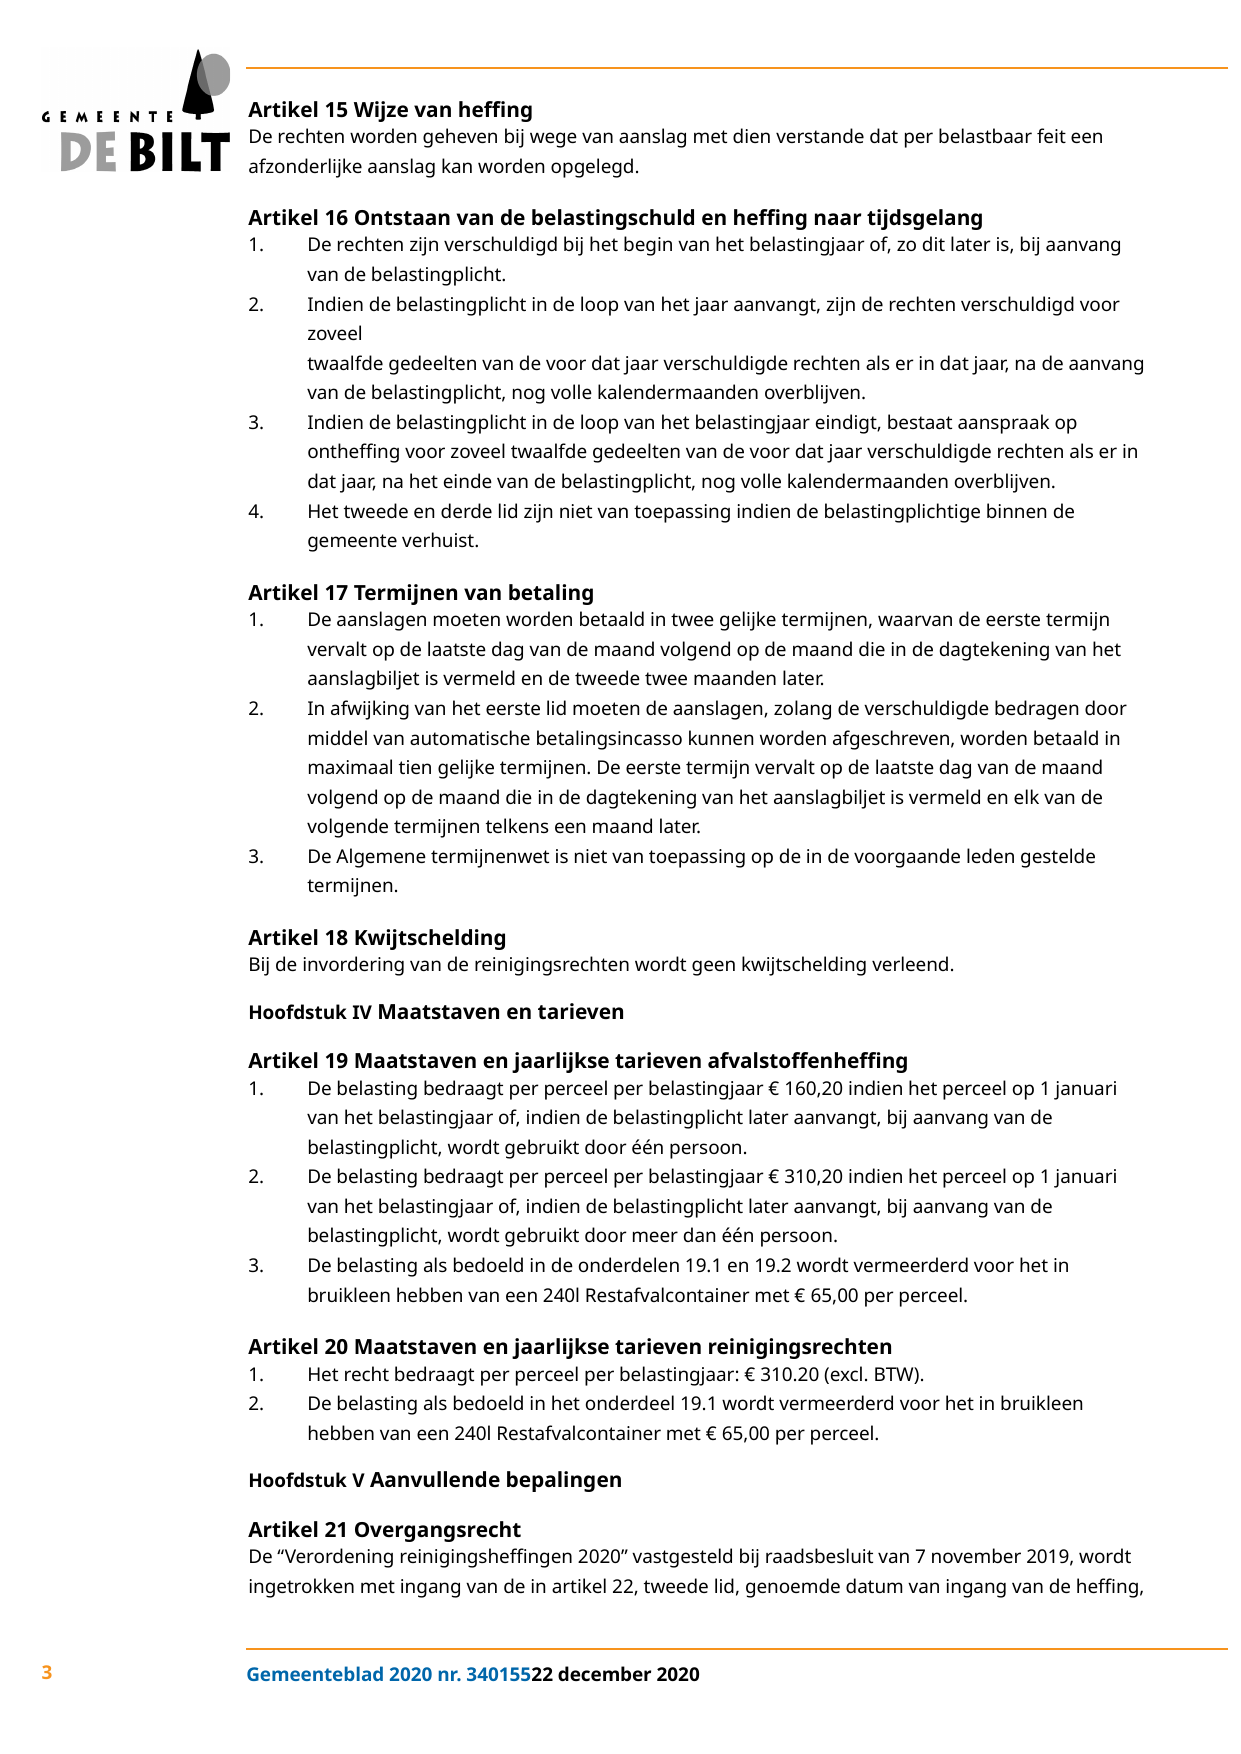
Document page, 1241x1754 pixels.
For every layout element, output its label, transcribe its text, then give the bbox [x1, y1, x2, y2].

text Artikel 19 Maatstaven en jaarlijkse tarieven afvalstoffenheffing [248, 1046, 1152, 1075]
list Het tweede en derde lid zijn niet van toepassing indien de belastingplichtige binnen de gemeente verhuist. [248, 498, 1152, 553]
text Artikel 18 Kwijtschelding [248, 923, 1152, 951]
picture [41, 47, 231, 172]
text Hoofdstuk V Aanvullende bepalingen [248, 1466, 1152, 1494]
list De belasting bedraagt per perceel per belastingjaar € 310,20 indien het perceel op 1 januari van het belastingjaar of, indien de belastingplicht later aanvangt, bij aanvang van de belastingplicht, wordt gebruikt door meer dan één persoon. [248, 1163, 1152, 1248]
list Indien de belastingplicht in de loop van het belastingjaar eindigt, bestaat aanspraak op ontheffing voor zoveel twaalfde gedeelten van de voor dat jaar verschuldigde rechten als er in dat jaar, na het einde van de belastingplicht, nog volle kalendermaanden overblijven. [248, 409, 1152, 494]
text Artikel 20 Maatstaven en jaarlijkse tarieven reinigingsrechten [248, 1332, 1152, 1361]
list In afwijking van het eerste lid moeten de aanslagen, zolang de verschuldigde bedragen door middel van automatische betalingsincasso kunnen worden afgeschreven, worden betaald in maximaal tien gelijke termijnen. De eerste termijn vervalt op de laatste dag van de maand volgend op de maand die in de dagtekening van het aanslagbiljet is vermeld en elk van de volgende termijnen telkens een maand later. [248, 695, 1152, 839]
list twaalfde gedeelten van de voor dat jaar verschuldigde rechten als er in dat jaar, na de aanvang van de belastingplicht, nog volle kalendermaanden overblijven. [248, 350, 1152, 405]
text De “Verordening reinigingsheffingen 2020” vastgesteld bij raadsbesluit van 7 november 2019, wordt ingetrokken met ingang van de in artikel 22, tweede lid, genoemde datum van ingang van de heffing, [248, 1543, 1152, 1598]
text Bij de invordering van de reinigingsrechten wordt geen kwijtschelding verleend. [248, 951, 1152, 977]
list De aanslagen moeten worden betaald in twee gelijke termijnen, waarvan de eerste termijn vervalt op de laatste dag van de maand volgend op de maand die in de dagtekening van het aanslagbiljet is vermeld en de tweede twee maanden later. [248, 606, 1152, 691]
text Artikel 16 Ontstaan van de belastingschuld en heffing naar tijdsgelang [248, 203, 1152, 232]
list De Algemene termijnenwet is niet van toepassing op de in de voorgaande leden gestelde termijnen. [248, 843, 1152, 898]
text Artikel 21 Overgangsrecht [248, 1515, 1152, 1543]
list De belasting als bedoeld in de onderdelen 19.1 en 19.2 wordt vermeerderd voor het in bruikleen hebben van een 240l Restafvalcontainer met € 65,00 per perceel. [248, 1252, 1152, 1308]
text Artikel 17 Termijnen van betaling [248, 578, 1152, 606]
list De rechten zijn verschuldigd bij het begin van het belastingjaar of, zo dit later is, bij aanvang van de belastingplicht. [248, 232, 1152, 287]
list De belasting als bedoeld in het onderdeel 19.1 wordt vermeerderd voor het in bruikleen hebben van een 240l Restafvalcontainer met € 65,00 per perceel. [248, 1390, 1152, 1446]
list Indien de belastingplicht in de loop van het jaar aanvangt, zijn de rechten verschuldigd voor zoveel [248, 291, 1152, 346]
text Artikel 15 Wijze van heffing [248, 95, 1152, 123]
text Hoofdstuk IV Maatstaven en tarieven [248, 997, 1152, 1026]
list Het recht bedraagt per perceel per belastingjaar: € 310.20 (excl. BTW). [248, 1361, 1152, 1386]
text De rechten worden geheven bij wege van aanslag met dien verstande dat per belastbaar feit een afzonderlijke aanslag kan worden opgelegd. [248, 123, 1152, 178]
list De belasting bedraagt per perceel per belastingjaar € 160,20 indien het perceel op 1 januari van het belastingjaar of, indien de belastingplicht later aanvangt, bij aanvang van de belastingplicht, wordt gebruikt door één persoon. [248, 1075, 1152, 1160]
